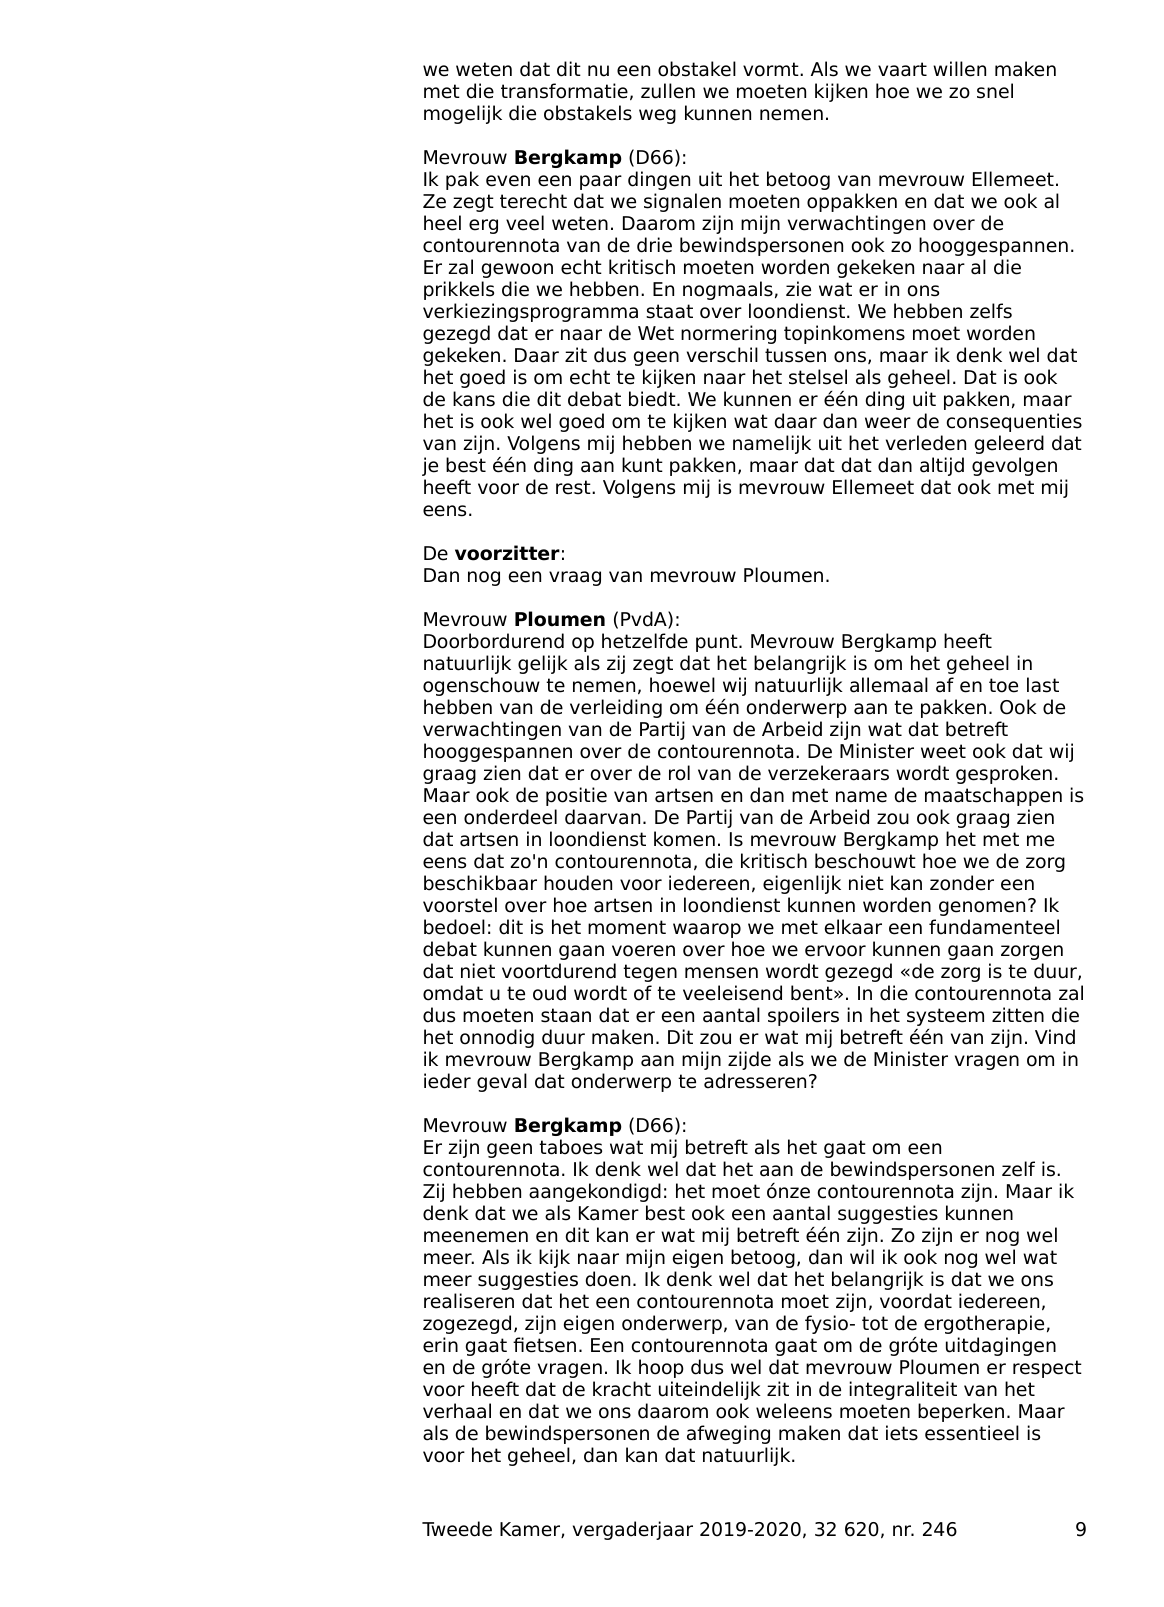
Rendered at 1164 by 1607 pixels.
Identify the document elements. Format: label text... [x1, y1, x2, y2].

text Dan nog een vraag van mevrouw Ploumen. [422, 565, 1087, 587]
text Ik pak even een paar dingen uit het betoog van mevrouw Ellemeet. Ze zegt terecht dat we signalen moeten oppakken en dat we ook al heel erg veel weten. Daarom zijn mijn verwachtingen over de contourennota van de drie bewindspersonen ook zo hooggespannen. Er zal gewoon echt kritisch moeten worden gekeken naar al die prikkels die we hebben. En nogmaals, zie wat er in ons verkiezingsprogramma staat over loondienst. We hebben zelfs gezegd dat er naar de Wet normering topinkomens moet worden gekeken. Daar zit dus geen verschil tussen ons, maar ik denk wel dat het goed is om echt te kijken naar het stelsel als geheel. Dat is ook de kans die dit debat biedt. We kunnen er één ding uit pakken, maar het is ook wel goed om te kijken wat daar dan weer de consequenties van zijn. Volgens mij hebben we namelijk uit het verleden geleerd dat je best één ding aan kunt pakken, maar dat dat dan altijd gevolgen heeft voor de rest. Volgens mij is mevrouw Ellemeet dat ook met mij eens. [422, 169, 1087, 521]
text Er zijn geen taboes wat mij betreft als het gaat om een contourennota. Ik denk wel dat het aan de bewindspersonen zelf is. Zij hebben aangekondigd: het moet ónze contourennota zijn. Maar ik denk dat we als Kamer best ook een aantal suggesties kunnen meenemen en dit kan er wat mij betreft één zijn. Zo zijn er nog wel meer. Als ik kijk naar mijn eigen betoog, dan wil ik ook nog wel wat meer suggesties doen. Ik denk wel dat het belangrijk is dat we ons realiseren dat het een contourennota moet zijn, voordat iedereen, zogezegd, zijn eigen onderwerp, van de fysio- tot de ergotherapie, erin gaat fietsen. Een contourennota gaat om de gróte uitdagingen en de gróte vragen. Ik hoop dus wel dat mevrouw Ploumen er respect voor heeft dat de kracht uiteindelijk zit in de integraliteit van het verhaal en dat we ons daarom ook weleens moeten beperken. Maar als de bewindspersonen de afweging maken dat iets essentieel is voor het geheel, dan kan dat natuurlijk. [422, 1137, 1087, 1467]
text we weten dat dit nu een obstakel vormt. Als we vaart willen maken met die transformatie, zullen we moeten kijken hoe we zo snel mogelijk die obstakels weg kunnen nemen. [422, 59, 1087, 125]
text Doorbordurend op hetzelfde punt. Mevrouw Bergkamp heeft natuurlijk gelijk als zij zegt dat het belangrijk is om het geheel in ogenschouw te nemen, hoewel wij natuurlijk allemaal af en toe last hebben van de verleiding om één onderwerp aan te pakken. Ook de verwachtingen van de Partij van de Arbeid zijn wat dat betreft hooggespannen over de contourennota. De Minister weet ook dat wij graag zien dat er over de rol van de verzekeraars wordt gesproken. Maar ook de positie van artsen en dan met name de maatschappen is een onderdeel daarvan. De Partij van de Arbeid zou ook graag zien dat artsen in loondienst komen. Is mevrouw Bergkamp het met me eens dat zo'n contourennota, die kritisch beschouwt hoe we de zorg beschikbaar houden voor iedereen, eigenlijk niet kan zonder een voorstel over hoe artsen in loondienst kunnen worden genomen? Ik bedoel: dit is het moment waarop we met elkaar een fundamenteel debat kunnen gaan voeren over hoe we ervoor kunnen gaan zorgen dat niet voortdurend tegen mensen wordt gezegd «de zorg is te duur, omdat u te oud wordt of te veeleisend bent». In die contourennota zal dus moeten staan dat er een aantal spoilers in het systeem zitten die het onnodig duur maken. Dit zou er wat mij betreft één van zijn. Vind ik mevrouw Bergkamp aan mijn zijde als we de Minister vragen om in ieder geval dat onderwerp te adresseren? [422, 631, 1087, 1093]
text De voorzitter: [422, 543, 1087, 565]
text Mevrouw Bergkamp (D66): [422, 1115, 1087, 1137]
text Mevrouw Ploumen (PvdA): [422, 609, 1087, 631]
text Mevrouw Bergkamp (D66): [422, 147, 1087, 169]
